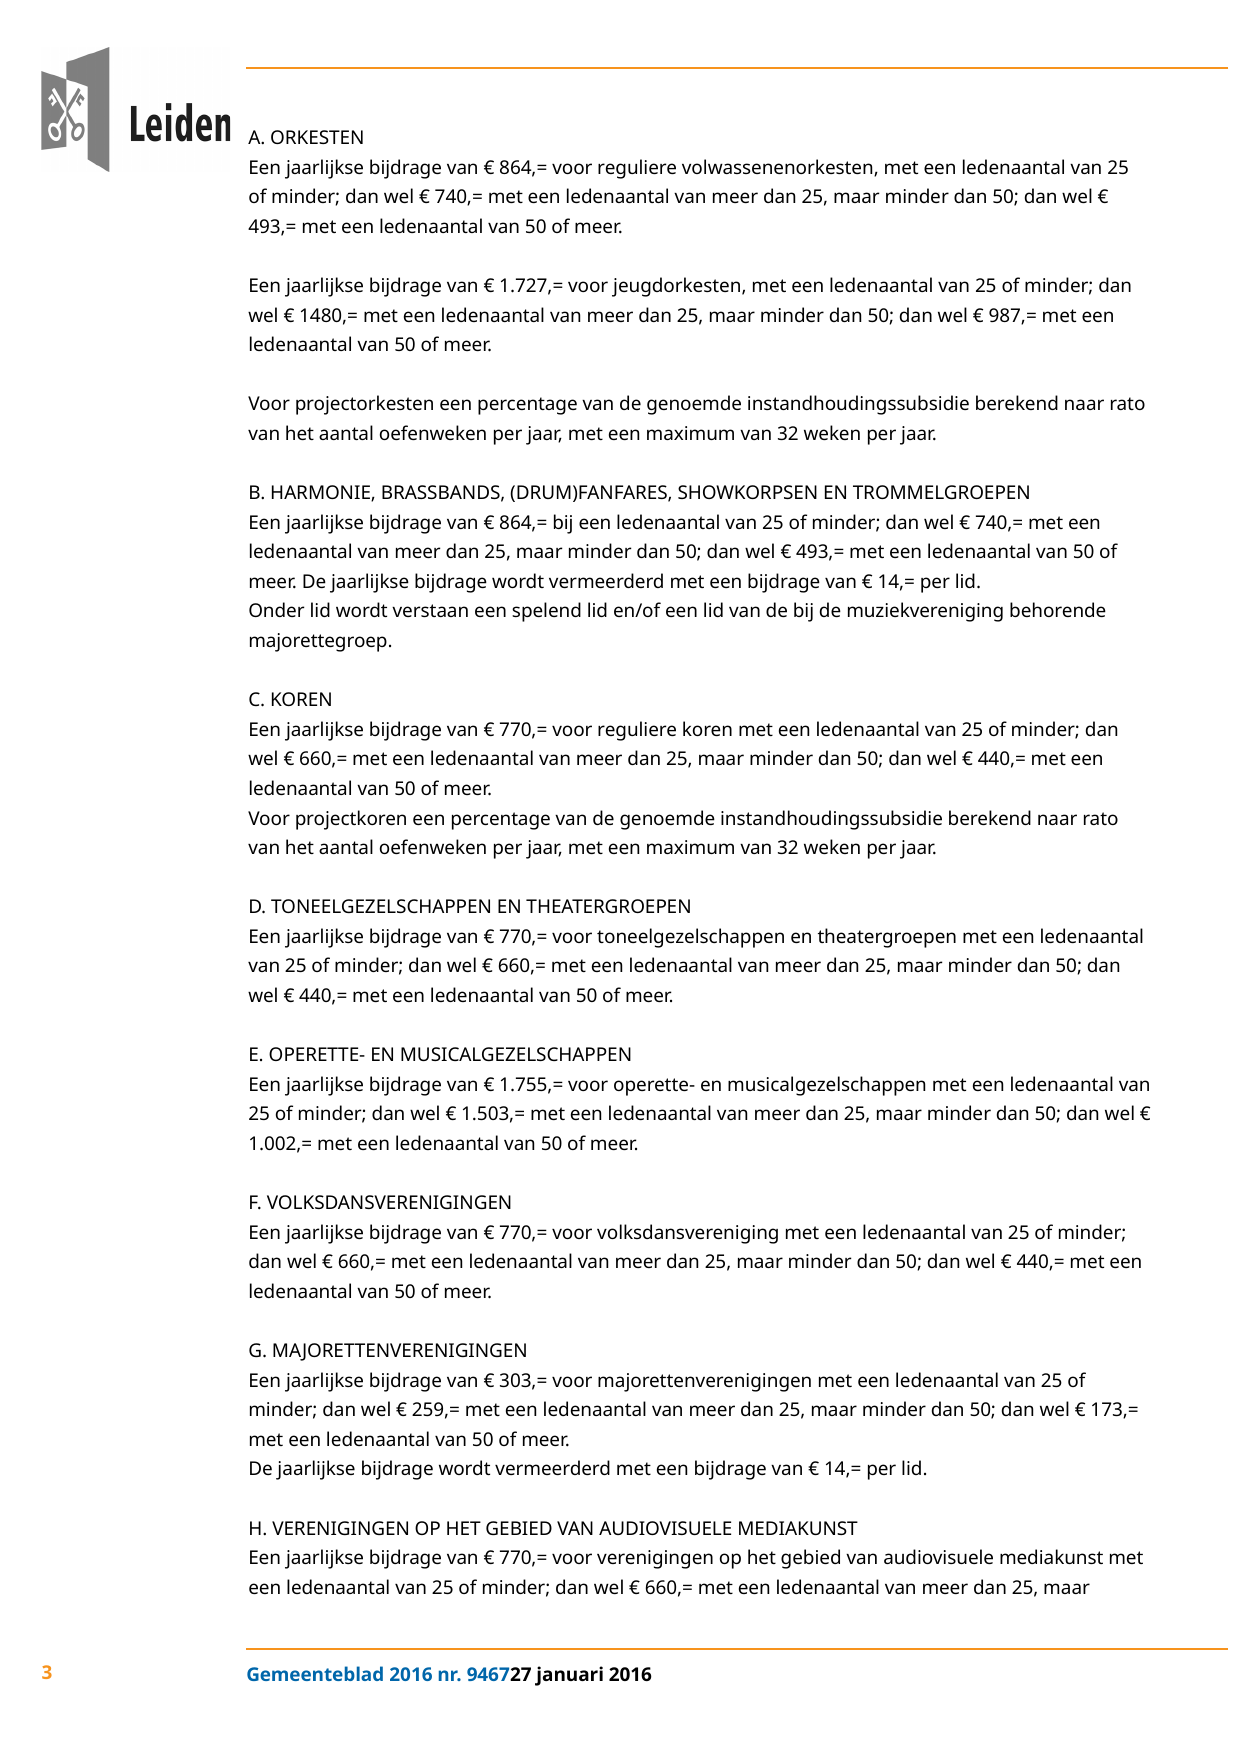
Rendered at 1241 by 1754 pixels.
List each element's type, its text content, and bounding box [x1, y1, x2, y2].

text Een jaarlijkse bijdrage van € 770,= voor verenigingen op het gebied van audiovisuele mediakunst met een ledenaantal van 25 of minder; dan wel € 660,= met een ledenaantal van meer dan 25, maar [248, 1544, 1152, 1600]
text Een jaarlijkse bijdrage van € 770,= voor toneelgezelschappen en theatergroepen met een ledenaantal van 25 of minder; dan wel € 660,= met een ledenaantal van meer dan 25, maar minder dan 50; dan wel € 440,= met een ledenaantal van 50 of meer. [248, 923, 1152, 1008]
text Een jaarlijkse bijdrage van € 1.755,= voor operette- en musicalgezelschappen met een ledenaantal van 25 of minder; dan wel € 1.503,= met een ledenaantal van meer dan 25, maar minder dan 50; dan wel € 1.002,= met een ledenaantal van 50 of meer. [248, 1071, 1152, 1156]
text Een jaarlijkse bijdrage van € 770,= voor volksdansvereniging met een ledenaantal van 25 of minder; dan wel € 660,= met een ledenaantal van meer dan 25, maar minder dan 50; dan wel € 440,= met een ledenaantal van 50 of meer. [248, 1219, 1152, 1304]
text D. TONEELGEZELSCHAPPEN EN THEATERGROEPEN [248, 893, 1152, 919]
text Een jaarlijkse bijdrage van € 303,= voor majorettenverenigingen met een ledenaantal van 25 of minder; dan wel € 259,= met een ledenaantal van meer dan 25, maar minder dan 50; dan wel € 173,= met een ledenaantal van 50 of meer. [248, 1367, 1152, 1452]
picture [41, 47, 231, 172]
text Voor projectkoren een percentage van de genoemde instandhoudingssubsidie berekend naar rato van het aantal oefenweken per jaar, met een maximum van 32 weken per jaar. [248, 805, 1152, 860]
text G. MAJORETTENVERENIGINGEN [248, 1337, 1152, 1363]
text B. HARMONIE, BRASSBANDS, (DRUM)FANFARES, SHOWKORPSEN EN TROMMELGROEPEN [248, 479, 1152, 505]
text Een jaarlijkse bijdrage van € 1.727,= voor jeugdorkesten, met een ledenaantal van 25 of minder; dan wel € 1480,= met een ledenaantal van meer dan 25, maar minder dan 50; dan wel € 987,= met een ledenaantal van 50 of meer. [248, 272, 1152, 357]
text Een jaarlijkse bijdrage van € 770,= voor reguliere koren met een ledenaantal van 25 of minder; dan wel € 660,= met een ledenaantal van meer dan 25, maar minder dan 50; dan wel € 440,= met een ledenaantal van 50 of meer. [248, 716, 1152, 801]
text De jaarlijkse bijdrage wordt vermeerderd met een bijdrage van € 14,= per lid. [248, 1456, 1152, 1481]
text Voor projectorkesten een percentage van de genoemde instandhoudingssubsidie berekend naar rato van het aantal oefenweken per jaar, met een maximum van 32 weken per jaar. [248, 391, 1152, 446]
text Onder lid wordt verstaan een spelend lid en/of een lid van de bij de muziekvereniging behorende majorettegroep. [248, 598, 1152, 653]
text H. VERENIGINGEN OP HET GEBIED VAN AUDIOVISUELE MEDIAKUNST [248, 1515, 1152, 1541]
text C. KOREN [248, 686, 1152, 712]
text Een jaarlijkse bijdrage van € 864,= voor reguliere volwassenenorkesten, met een ledenaantal van 25 of minder; dan wel € 740,= met een ledenaantal van meer dan 25, maar minder dan 50; dan wel € 493,= met een ledenaantal van 50 of meer. [248, 154, 1152, 239]
text E. OPERETTE- EN MUSICALGEZELSCHAPPEN [248, 1041, 1152, 1067]
text A. ORKESTEN [248, 124, 1152, 150]
text Een jaarlijkse bijdrage van € 864,= bij een ledenaantal van 25 of minder; dan wel € 740,= met een ledenaantal van meer dan 25, maar minder dan 50; dan wel € 493,= met een ledenaantal van 50 of meer. De jaarlijkse bijdrage wordt vermeerderd met een bijdrage van € 14,= per lid. [248, 509, 1152, 594]
text F. VOLKSDANSVERENIGINGEN [248, 1189, 1152, 1215]
